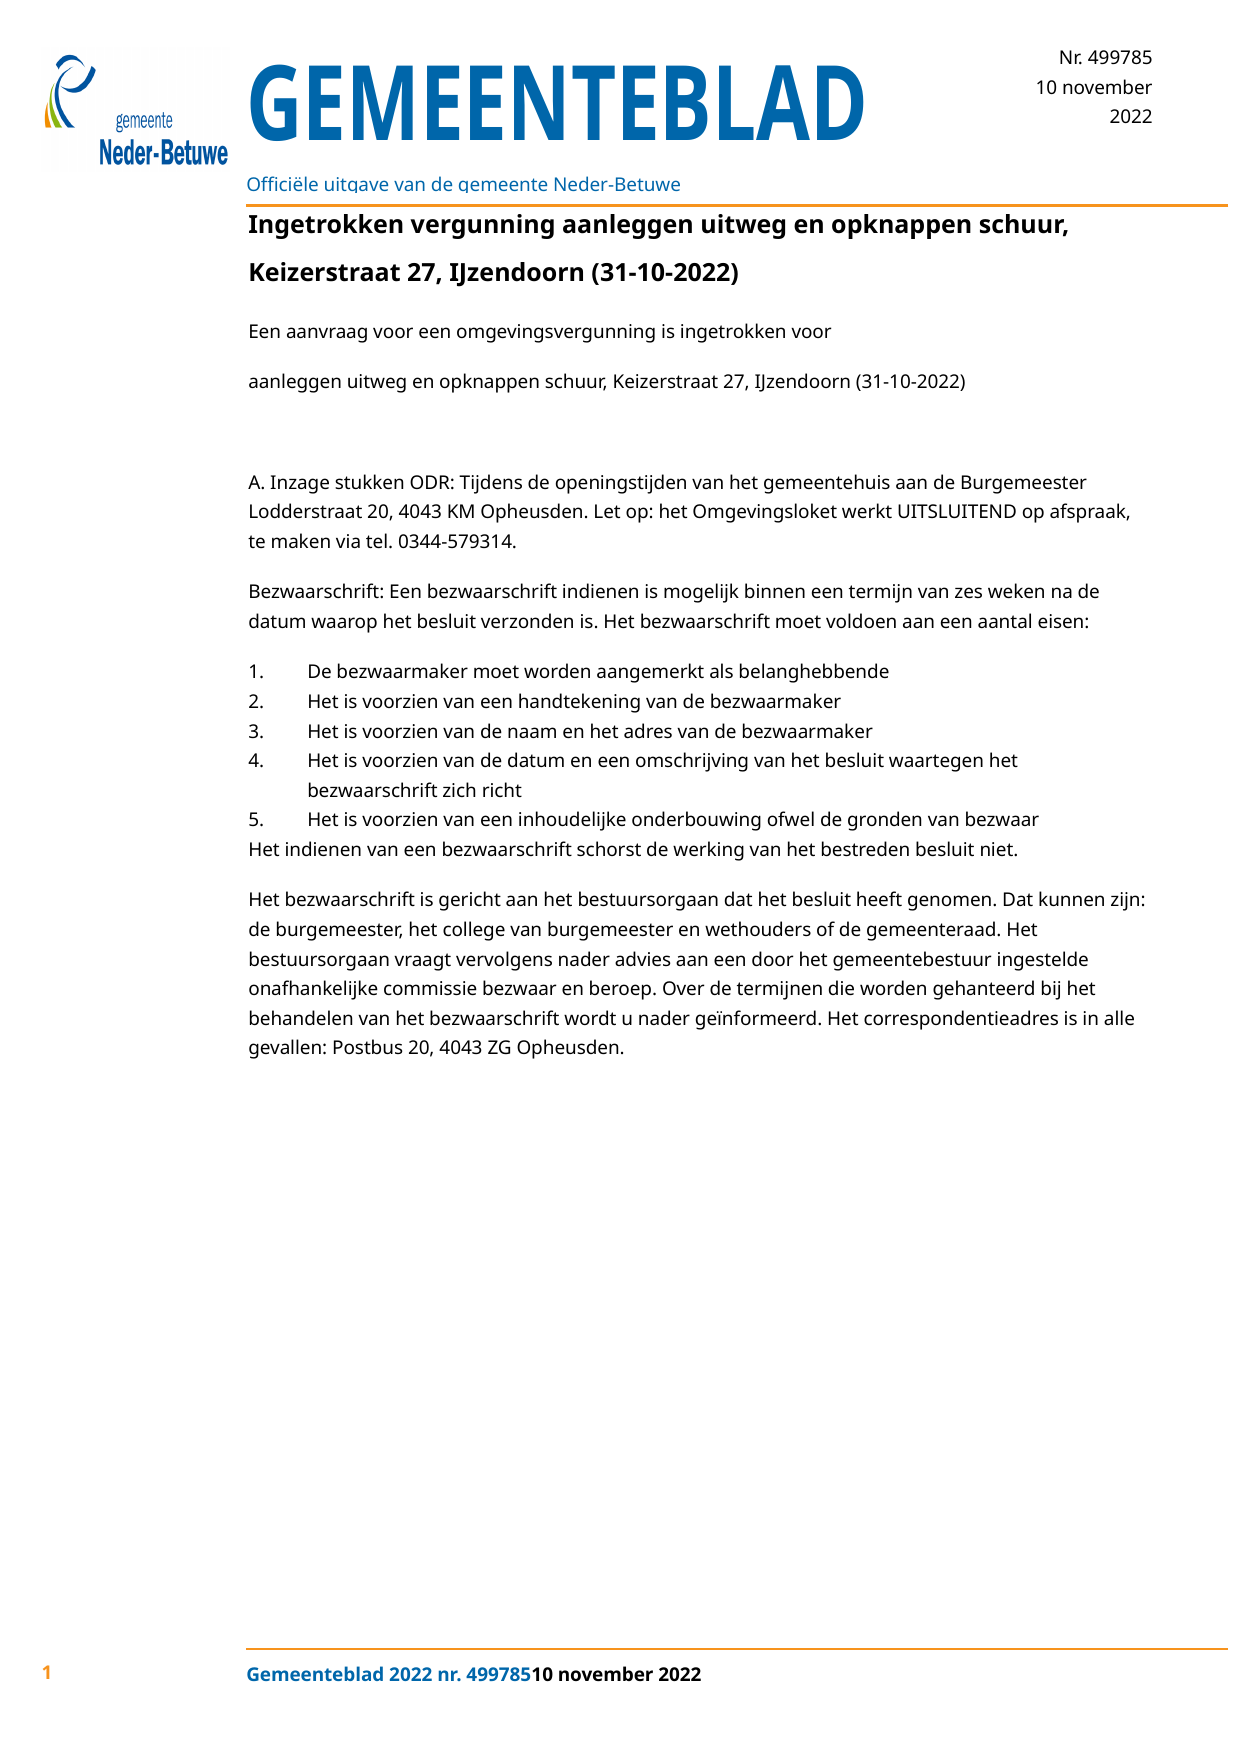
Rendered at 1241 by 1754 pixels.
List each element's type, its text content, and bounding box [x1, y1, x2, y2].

picture [41, 47, 231, 172]
list Het is voorzien van een inhoudelijke onderbouwing ofwel de gronden van bezwaar [248, 807, 1152, 832]
text Een aanvraag voor een omgevingsvergunning is ingetrokken voor [248, 318, 1152, 344]
list Het is voorzien van een handtekening van de bezwaarmaker [248, 688, 1152, 714]
list Het is voorzien van de datum en een omschrijving van het besluit waartegen het bezwaarschrift zich richt [248, 747, 1152, 803]
text Het indienen van een bezwaarschrift schorst de werking van het bestreden besluit niet. [248, 836, 1152, 862]
list Het is voorzien van de naam en het adres van de bezwaarmaker [248, 718, 1152, 744]
text Ingetrokken vergunning aanleggen uitweg en opknappen schuur, Keizerstraat 27, IJzendoorn (31-10-2022) [248, 207, 1152, 288]
text A. Inzage stukken ODR: Tijdens de openingstijden van het gemeentehuis aan de Burgemeester Lodderstraat 20, 4043 KM Opheusden. Let op: het Omgevingsloket werkt UITSLUITEND op afspraak, te maken via tel. 0344-579314. [248, 469, 1152, 554]
text aanleggen uitweg en opknappen schuur, Keizerstraat 27, IJzendoorn (31-10-2022) [248, 368, 1152, 394]
text Het bezwaarschrift is gericht aan het bestuursorgaan dat het besluit heeft genomen. Dat kunnen zijn: de burgemeester, het college van burgemeester en wethouders of de gemeenteraad. Het bestuursorgaan vraagt vervolgens nader advies aan een door het gemeentebestuur ingestelde onafhankelijke commissie bezwaar en beroep. Over de termijnen die worden gehanteerd bij het behandelen van het bezwaarschrift wordt u nader geïnformeerd. Het correspondentieadres is in alle gevallen: Postbus 20, 4043 ZG Opheusden. [248, 887, 1152, 1060]
text Bezwaarschrift: Een bezwaarschrift indienen is mogelijk binnen een termijn van zes weken na de datum waarop het besluit verzonden is. Het bezwaarschrift moet voldoen aan een aantal eisen: [248, 579, 1152, 634]
list De bezwaarmaker moet worden aangemerkt als belanghebbende [248, 659, 1152, 684]
